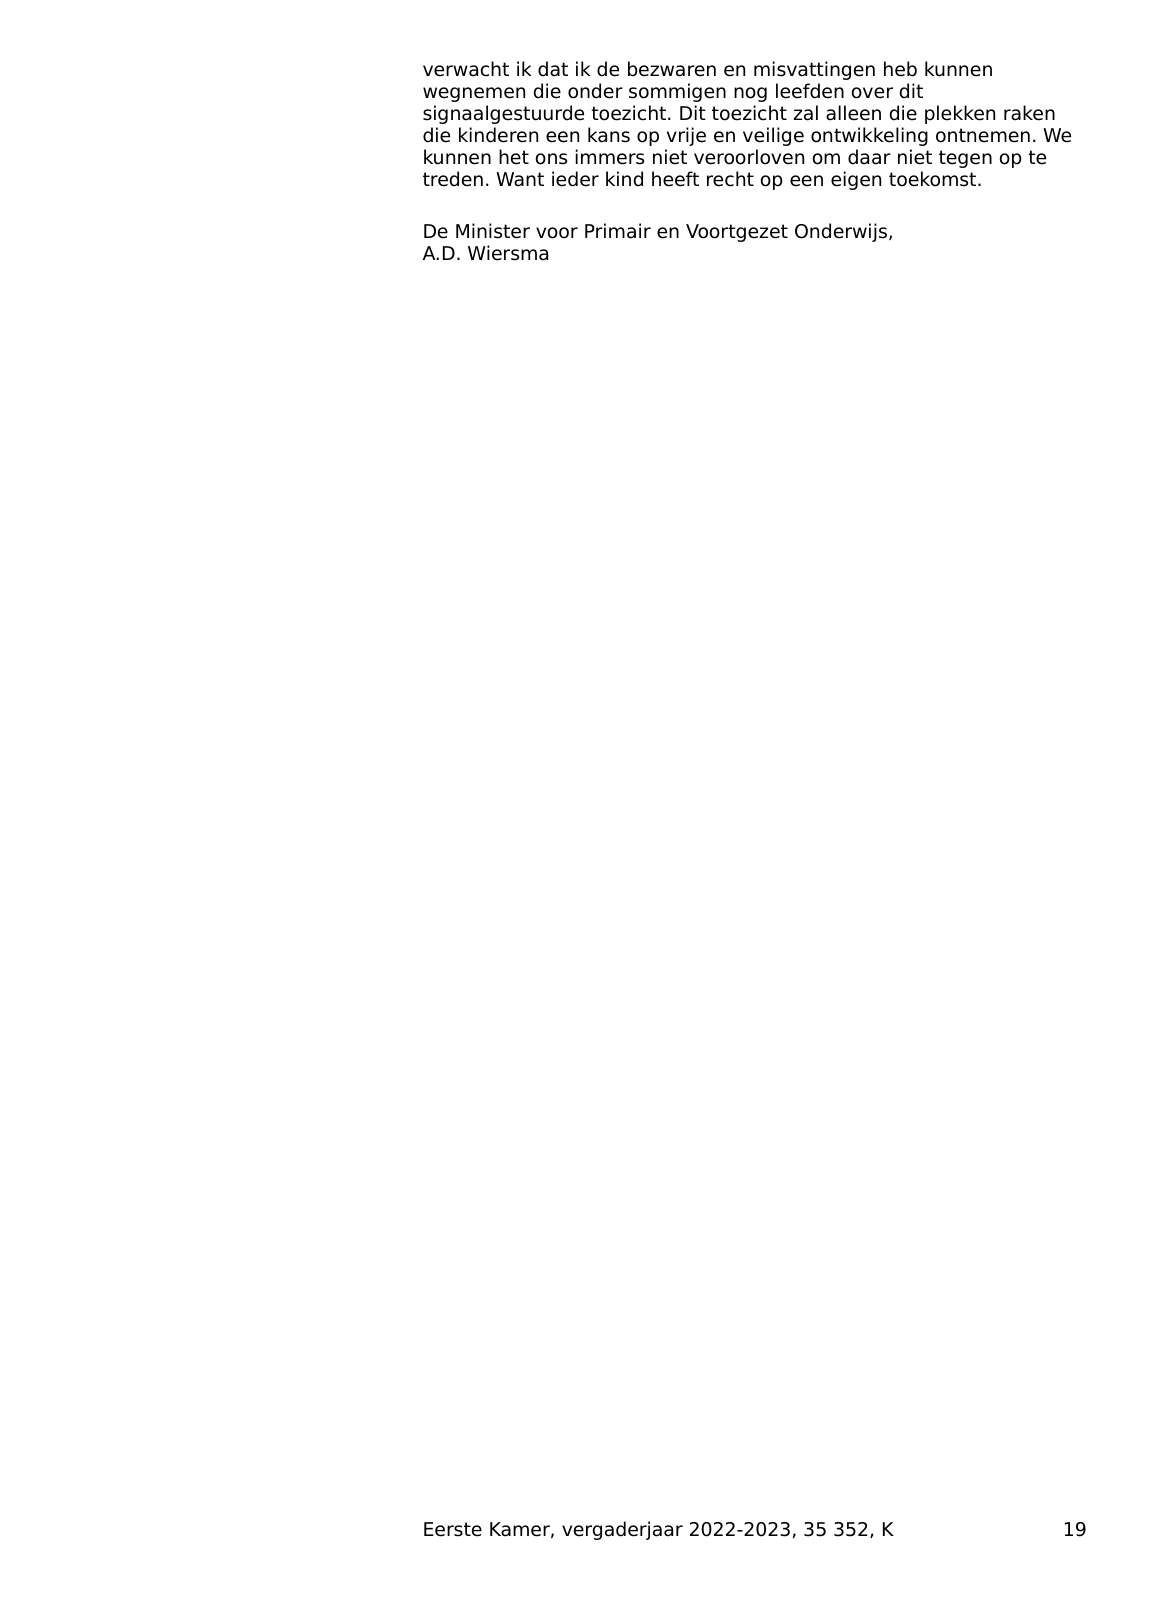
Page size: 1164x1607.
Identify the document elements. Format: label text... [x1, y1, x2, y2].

text De Minister voor Primair en Voortgezet Onderwijs, A.D. Wiersma [422, 221, 1087, 265]
text verwacht ik dat ik de bezwaren en misvattingen heb kunnen wegnemen die onder sommigen nog leefden over dit signaalgestuurde toezicht. Dit toezicht zal alleen die plekken raken die kinderen een kans op vrije en veilige ontwikkeling ontnemen. We kunnen het ons immers niet veroorloven om daar niet tegen op te treden. Want ieder kind heeft recht op een eigen toekomst. [422, 59, 1087, 191]
